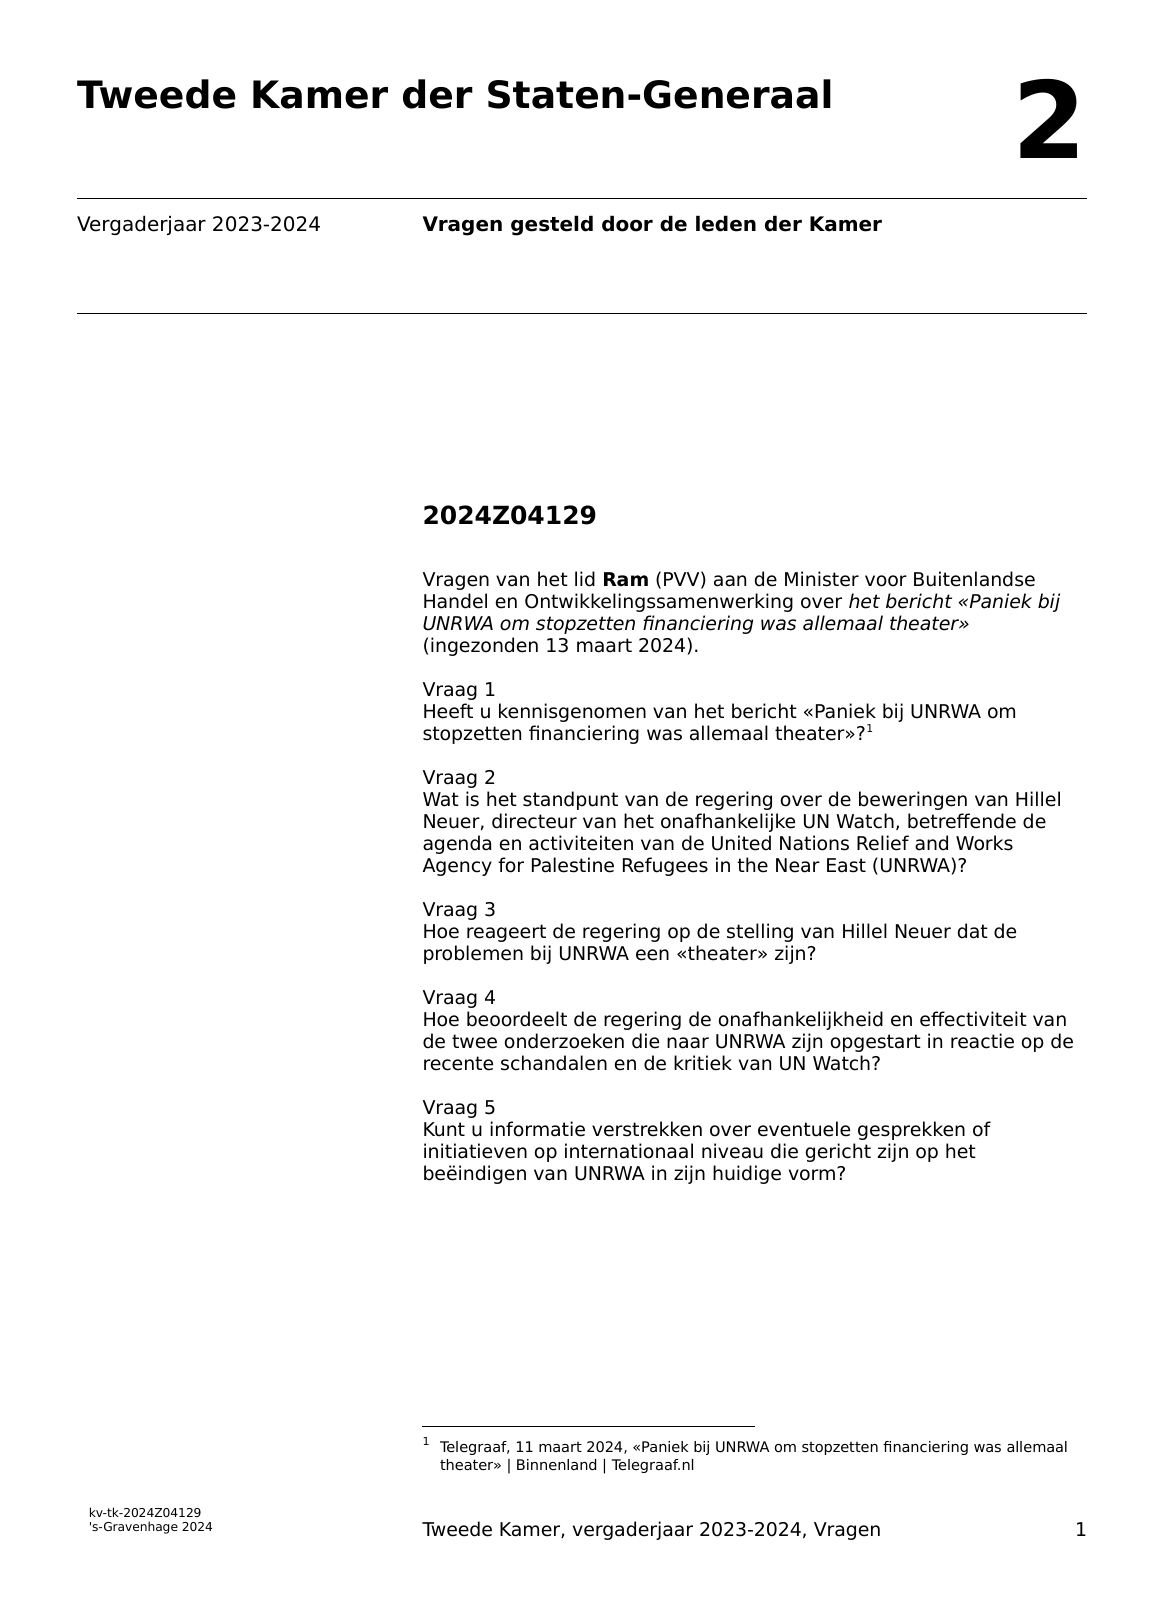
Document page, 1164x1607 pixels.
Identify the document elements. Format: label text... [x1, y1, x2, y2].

text Vraag 4 [422, 987, 1087, 1009]
text Wat is het standpunt van de regering over de beweringen van Hillel Neuer, directeur van het onafhankelijke UN Watch, betreffende de agenda en activiteiten van de United Nations Relief and Works Agency for Palestine Refugees in the Near East (UNRWA)? [422, 789, 1087, 877]
text 2024Z04129 [422, 501, 1087, 531]
table_header 2 [886, 59, 1087, 198]
text Vraag 3 [422, 899, 1087, 921]
text Hoe beoordeelt de regering de onafhankelijkheid en effectiviteit van de twee onderzoeken die naar UNRWA zijn opgestart in reactie op de recente schandalen en de kritiek van UN Watch? [422, 1009, 1087, 1075]
table_cell Vergaderjaar 2023-2024 [77, 199, 422, 313]
text Vraag 5 [422, 1097, 1087, 1119]
text Telegraaf, 11 maart 2024, «Paniek bij UNRWA om stopzetten financiering was allemaal theater» | Binnenland | Telegraaf.nl [422, 1435, 1087, 1474]
text 's-Gravenhage 2024 [88, 1520, 323, 1534]
text Vragen van het lid Ram (PVV) aan de Minister voor Buitenlandse Handel en Ontwikkelingssamenwerking over het bericht «Paniek bij UNRWA om stopzetten financiering was allemaal theater» (ingezonden 13 maart 2024). [422, 569, 1087, 657]
text Kunt u informatie verstrekken over eventuele gesprekken of initiatieven op internationaal niveau die gericht zijn op het beëindigen van UNRWA in zijn huidige vorm? [422, 1119, 1087, 1185]
text Heeft u kennisgenomen van het bericht «Paniek bij UNRWA om stopzetten financiering was allemaal theater»? [422, 701, 1087, 745]
text Hoe reageert de regering op de stelling van Hillel Neuer dat de problemen bij UNRWA een «theater» zijn? [422, 921, 1087, 965]
text Vraag 1 [422, 679, 1087, 701]
table_header Tweede Kamer der Staten-Generaal [77, 59, 886, 198]
text kv-tk-2024Z04129 [88, 1506, 323, 1520]
text Vraag 2 [422, 767, 1087, 789]
table_cell Vragen gesteld door de leden der Kamer [422, 199, 1087, 313]
